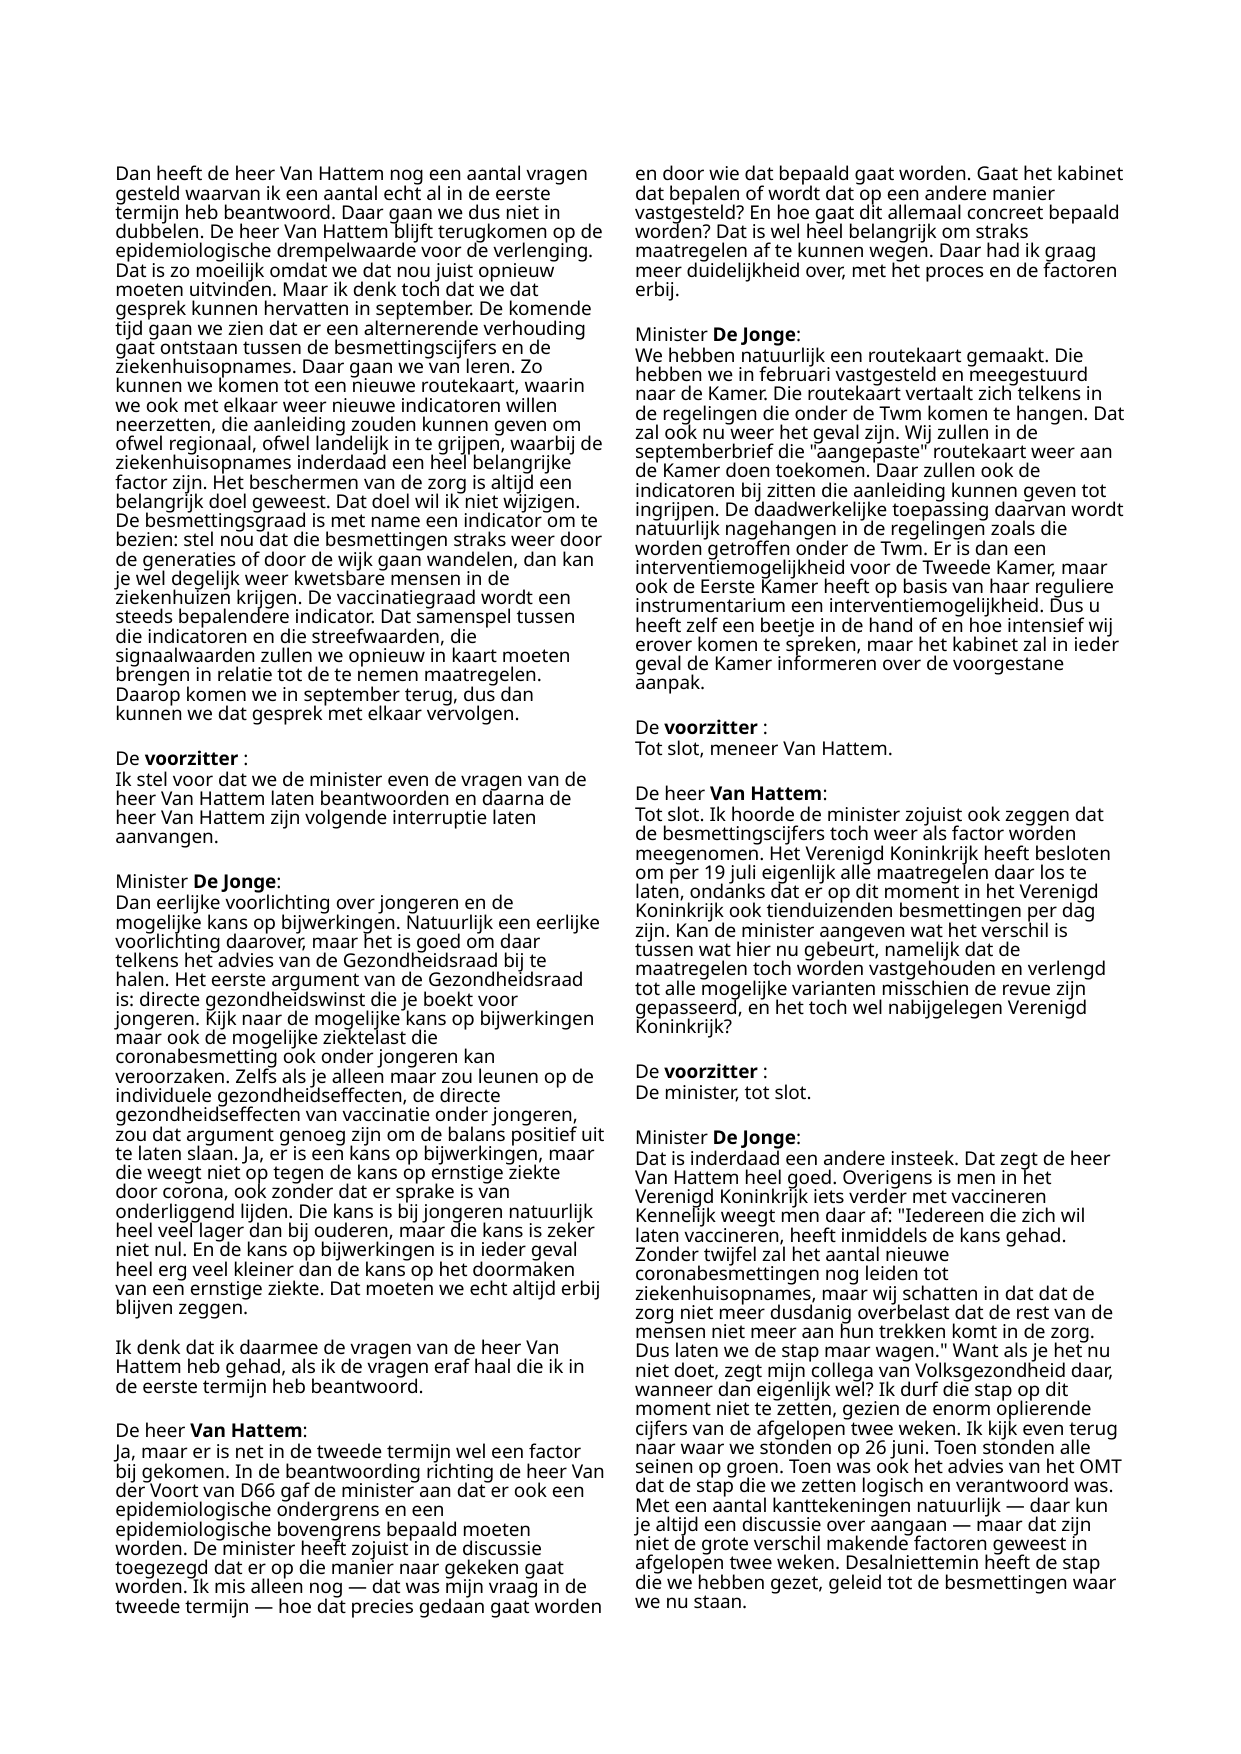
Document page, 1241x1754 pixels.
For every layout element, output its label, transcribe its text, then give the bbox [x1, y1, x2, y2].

text De heer Van Hattem: [635, 780, 1125, 806]
text Ik denk dat ik daarmee de vragen van de heer Van Hattem heb gehad, als ik de vragen eraf haal die ik in de eerste termijn heb beantwoord. [115, 1339, 605, 1397]
text Tot slot, meneer Van Hattem. [635, 740, 1125, 759]
text Tot slot. Ik hoorde de minister zojuist ook zeggen dat de besmettingscijfers toch weer als factor worden meegenomen. Het Verenigd Koninkrijk heeft besloten om per 19 juli eigenlijk alle maatregelen daar los te laten, ondanks dat er op dit moment in het Verenigd Koninkrijk ook tienduizenden besmettingen per dag zijn. Kan de minister aangeven wat het verschil is tussen wat hier nu gebeurt, namelijk dat de maatregelen toch worden vastgehouden en verlengd tot alle mogelijke varianten misschien de revue zijn gepasseerd, en het toch wel nabijgelegen Verenigd Koninkrijk? [635, 806, 1125, 1037]
text We hebben natuurlijk een routekaart gemaakt. Die hebben we in februari vastgesteld en meegestuurd naar de Kamer. Die routekaart vertaalt zich telkens in de regelingen die onder de Twm komen te hangen. Dat zal ook nu weer het geval zijn. Wij zullen in de septemberbrief die "aangepaste" routekaart weer aan de Kamer doen toekomen. Daar zullen ook de indicatoren bij zitten die aanleiding kunnen geven tot ingrijpen. De daadwerkelijke toepassing daarvan wordt natuurlijk nagehangen in de regelingen zoals die worden getroffen onder de Twm. Er is dan een interventiemogelijkheid voor de Tweede Kamer, maar ook de Eerste Kamer heeft op basis van haar reguliere instrumentarium een interventiemogelijkheid. Dus u heeft zelf een beetje in de hand of en hoe intensief wij erover komen te spreken, maar het kabinet zal in ieder geval de Kamer informeren over de voorgestane aanpak. [635, 347, 1125, 694]
text en door wie dat bepaald gaat worden. Gaat het kabinet dat bepalen of wordt dat op een andere manier vastgesteld? En hoe gaat dit allemaal concreet bepaald worden? Dat is wel heel belangrijk om straks maatregelen af te kunnen wegen. Daar had ik graag meer duidelijkheid over, met het proces en de factoren erbij. [635, 165, 1125, 300]
text Dan eerlijke voorlichting over jongeren en de mogelijke kans op bijwerkingen. Natuurlijk een eerlijke voorlichting daarover, maar het is goed om daar telkens het advies van de Gezondheidsraad bij te halen. Het eerste argument van de Gezondheidsraad is: directe gezondheidswinst die je boekt voor jongeren. Kijk naar de mogelijke kans op bijwerkingen maar ook de mogelijke ziektelast die coronabesmetting ook onder jongeren kan veroorzaken. Zelfs als je alleen maar zou leunen op de individuele gezondheidseffecten, de directe gezondheidseffecten van vaccinatie onder jongeren, zou dat argument genoeg zijn om de balans positief uit te laten slaan. Ja, er is een kans op bijwerkingen, maar die weegt niet op tegen de kans op ernstige ziekte door corona, ook zonder dat er sprake is van onderliggend lijden. Die kans is bij jongeren natuurlijk heel veel lager dan bij ouderen, maar die kans is zeker niet nul. En de kans op bijwerkingen is in ieder geval heel erg veel kleiner dan de kans op het doormaken van een ernstige ziekte. Dat moeten we echt altijd erbij blijven zeggen. [115, 894, 605, 1318]
text Ik stel voor dat we de minister even de vragen van de heer Van Hattem laten beantwoorden en daarna de heer Van Hattem zijn volgende interruptie laten aanvangen. [115, 771, 605, 848]
text De voorzitter : [635, 714, 1125, 740]
text De voorzitter : [635, 1058, 1125, 1084]
text Minister De Jonge: [115, 869, 605, 894]
text Ja, maar er is net in de tweede termijn wel een factor bij gekomen. In de beantwoording richting de heer Van der Voort van D66 gaf de minister aan dat er ook een epidemiologische ondergrens en een epidemiologische bovengrens bepaald moeten worden. De minister heeft zojuist in de discussie toegezegd dat er op die manier naar gekeken gaat worden. Ik mis alleen nog — dat was mijn vraag in de tweede termijn — hoe dat precies gedaan gaat worden [115, 1443, 605, 1617]
text Dan heeft de heer Van Hattem nog een aantal vragen gesteld waarvan ik een aantal echt al in de eerste termijn heb beantwoord. Daar gaan we dus niet in dubbelen. De heer Van Hattem blijft terugkomen op de epidemiologische drempelwaarde voor de verlenging. Dat is zo moeilijk omdat we dat nou juist opnieuw moeten uitvinden. Maar ik denk toch dat we dat gesprek kunnen hervatten in september. De komende tijd gaan we zien dat er een alternerende verhouding gaat ontstaan tussen de besmettingscijfers en de ziekenhuisopnames. Daar gaan we van leren. Zo kunnen we komen tot een nieuwe routekaart, waarin we ook met elkaar weer nieuwe indicatoren willen neerzetten, die aanleiding zouden kunnen geven om ofwel regionaal, ofwel landelijk in te grijpen, waarbij de ziekenhuisopnames inderdaad een heel belangrijke factor zijn. Het beschermen van de zorg is altijd een belangrijk doel geweest. Dat doel wil ik niet wijzigen. De besmettingsgraad is met name een indicator om te bezien: stel nou dat die besmettingen straks weer door de generaties of door de wijk gaan wandelen, dan kan je wel degelijk weer kwetsbare mensen in de ziekenhuizen krijgen. De vaccinatiegraad wordt een steeds bepalendere indicator. Dat samenspel tussen die indicatoren en die streefwaarden, die signaalwaarden zullen we opnieuw in kaart moeten brengen in relatie tot de te nemen maatregelen. Daarop komen we in september terug, dus dan kunnen we dat gesprek met elkaar vervolgen. [115, 165, 605, 724]
text De voorzitter : [115, 745, 605, 771]
text De minister, tot slot. [635, 1084, 1125, 1103]
text Dat is inderdaad een andere insteek. Dat zegt de heer Van Hattem heel goed. Overigens is men in het Verenigd Koninkrijk iets verder met vaccineren Kennelijk weegt men daar af: "Iedereen die zich wil laten vaccineren, heeft inmiddels de kans gehad. Zonder twijfel zal het aantal nieuwe coronabesmettingen nog leiden tot ziekenhuisopnames, maar wij schatten in dat dat de zorg niet meer dusdanig overbelast dat de rest van de mensen niet meer aan hun trekken komt in de zorg. Dus laten we de stap maar wagen." Want als je het nu niet doet, zegt mijn collega van Volksgezondheid daar, wanneer dan eigenlijk wel? Ik durf die stap op dit moment niet te zetten, gezien de enorm oplierende cijfers van de afgelopen twee weken. Ik kijk even terug naar waar we stonden op 26 juni. Toen stonden alle seinen op groen. Toen was ook het advies van het OMT dat de stap die we zetten logisch en verantwoord was. Met een aantal kanttekeningen natuurlijk — daar kun je altijd een discussie over aangaan — maar dat zijn niet de grote verschil makende factoren geweest in afgelopen twee weken. Desalniettemin heeft de stap die we hebben gezet, geleid tot de besmettingen waar we nu staan. [635, 1150, 1125, 1612]
text De heer Van Hattem: [115, 1418, 605, 1443]
text Minister De Jonge: [635, 1124, 1125, 1150]
text Minister De Jonge: [635, 321, 1125, 347]
